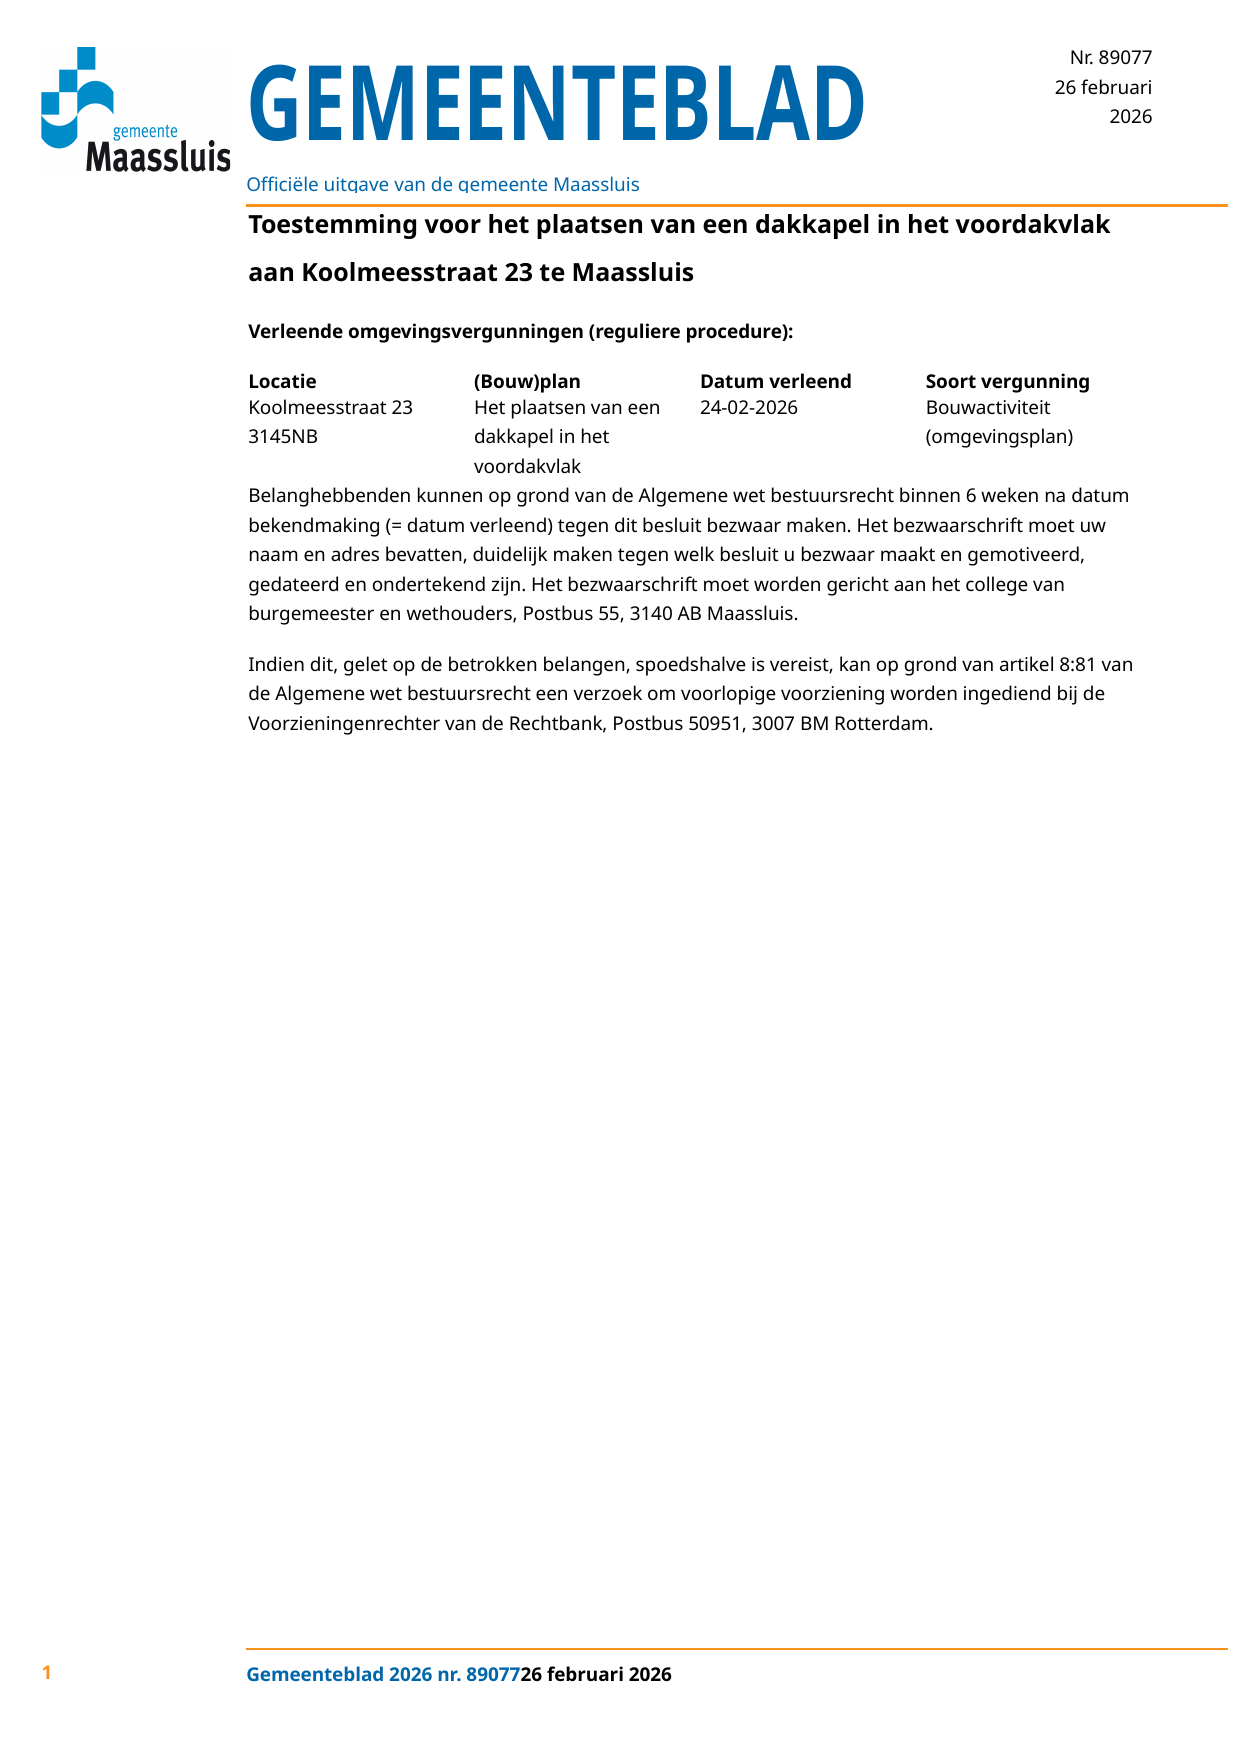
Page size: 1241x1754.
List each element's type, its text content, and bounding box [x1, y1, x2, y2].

table_cell Het plaatsen van een dakkapel in het voordakvlak [474, 394, 700, 479]
picture [41, 47, 231, 172]
table_cell 24-02-2026 [700, 394, 926, 479]
table_header Soort vergunning [926, 369, 1152, 394]
text Belanghebbenden kunnen op grond van de Algemene wet bestuursrecht binnen 6 weken na datum bekendmaking (= datum verleend) tegen dit besluit bezwaar maken. Het bezwaarschrift moet uw naam en adres bevatten, duidelijk maken tegen welk besluit u bezwaar maakt en gemotiveerd, gedateerd en ondertekend zijn. Het bezwaarschrift moet worden gericht aan het college van burgemeester en wethouders, Postbus 55, 3140 AB Maassluis. [248, 482, 1152, 626]
table_cell Koolmeesstraat 23 3145NB [248, 394, 474, 479]
text Verleende omgevingsvergunningen (reguliere procedure): [248, 318, 1152, 344]
table_header Locatie [248, 369, 474, 394]
table_header Datum verleend [700, 369, 926, 394]
table_cell Bouwactiviteit (omgevingsplan) [926, 394, 1152, 479]
table_header (Bouw)plan [474, 369, 700, 394]
text Indien dit, gelet op de betrokken belangen, spoedshalve is vereist, kan op grond van artikel 8:81 van de Algemene wet bestuursrecht een verzoek om voorlopige voorziening worden ingediend bij de Voorzieningenrechter van de Rechtbank, Postbus 50951, 3007 BM Rotterdam. [248, 651, 1152, 736]
text Toestemming voor het plaatsen van een dakkapel in het voordakvlak aan Koolmeesstraat 23 te Maassluis [248, 207, 1152, 288]
picture [41, 47, 77, 92]
